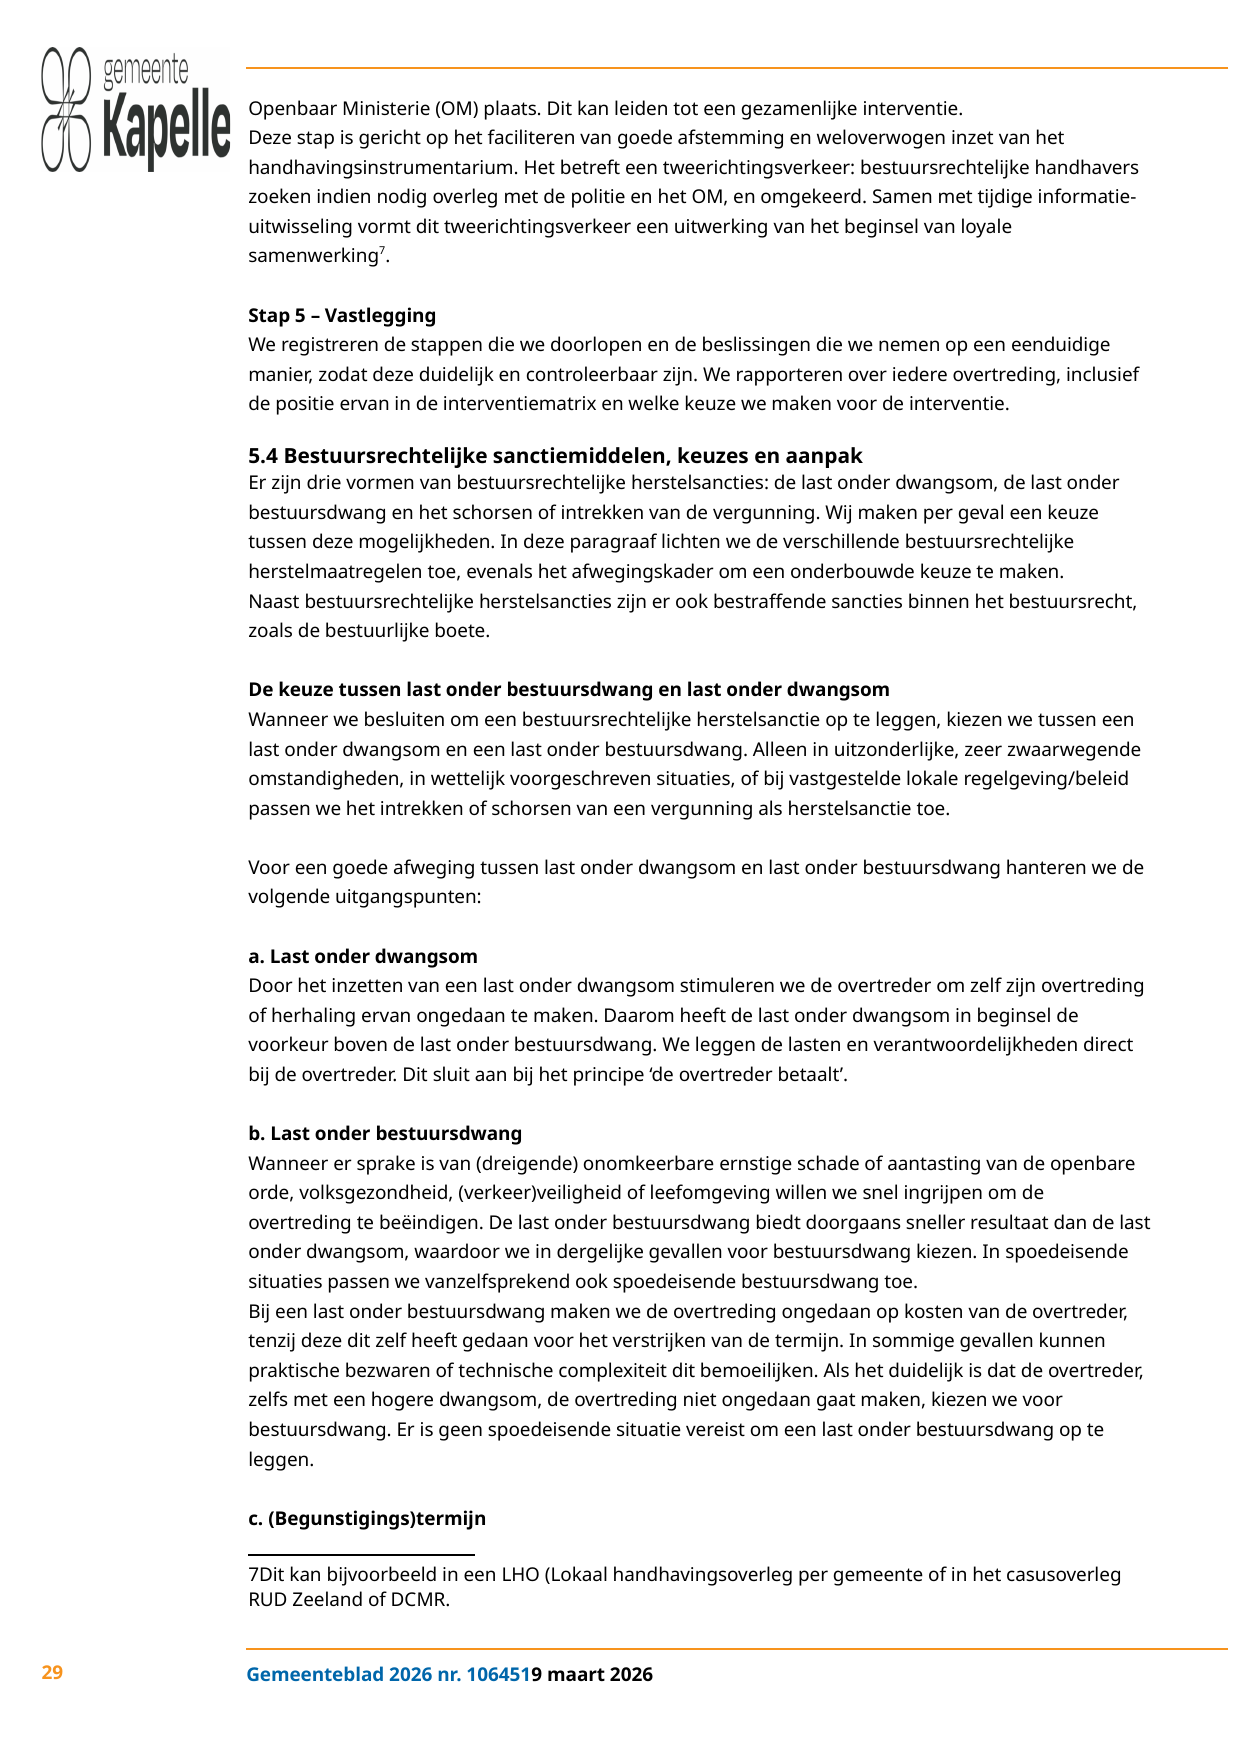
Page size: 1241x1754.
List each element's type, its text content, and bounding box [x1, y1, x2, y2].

text Dit kan bijvoorbeeld in een LHO (Lokaal handhavingsoverleg per gemeente of in het casusoverleg RUD Zeeland of DCMR. [248, 1561, 1152, 1612]
picture [41, 47, 231, 172]
text a. Last onder dwangsom [248, 943, 1152, 968]
text Wanneer we besluiten om een bestuursrechtelijke herstelsanctie op te leggen, kiezen we tussen een last onder dwangsom en een last onder bestuursdwang. Alleen in uitzonderlijke, zeer zwaarwegende omstandigheden, in wettelijk voorgeschreven situaties, of bij vastgestelde lokale regelgeving/beleid passen we het intrekken of schorsen van een vergunning als herstelsanctie toe. [248, 706, 1152, 821]
text Door het inzetten van een last onder dwangsom stimuleren we de overtreder om zelf zijn overtreding of herhaling ervan ongedaan te maken. Daarom heeft de last onder dwangsom in beginsel de voorkeur boven de last onder bestuursdwang. We leggen de lasten en verantwoordelijkheden direct bij de overtreder. Dit sluit aan bij het principe ‘de overtreder betaalt’. [248, 972, 1152, 1087]
text Er zijn drie vormen van bestuursrechtelijke herstelsancties: de last onder dwangsom, de last onder bestuursdwang en het schorsen of intrekken van de vergunning. Wij maken per geval een keuze tussen deze mogelijkheden. In deze paragraaf lichten we de verschillende bestuursrechtelijke herstelmaatregelen toe, evenals het afwegingskader om een onderbouwde keuze te maken. [248, 469, 1152, 584]
text Bij een last onder bestuursdwang maken we de overtreding ongedaan op kosten van de overtreder, tenzij deze dit zelf heeft gedaan voor het verstrijken van de termijn. In sommige gevallen kunnen praktische bezwaren of technische complexiteit dit bemoeilijken. Als het duidelijk is dat de overtreder, zelfs met een hogere dwangsom, de overtreding niet ongedaan gaat maken, kiezen we voor bestuursdwang. Er is geen spoedeisende situatie vereist om een last onder bestuursdwang op te leggen. [248, 1298, 1152, 1471]
text 5.4 Bestuursrechtelijke sanctiemiddelen, keuzes en aanpak [248, 441, 1152, 469]
text Deze stap is gericht op het faciliteren van goede afstemming en weloverwogen inzet van het handhavingsinstrumentarium. Het betreft een tweerichtingsverkeer: bestuursrechtelijke handhavers zoeken indien nodig overleg met de politie en het OM, en omgekeerd. Samen met tijdige informatie-uitwisseling vormt dit tweerichtingsverkeer een uitwerking van het beginsel van loyale samenwerking. [248, 124, 1152, 268]
text Stap 5 – Vastlegging [248, 302, 1152, 328]
text c. (Begunstigings)termijn [248, 1505, 1152, 1531]
text Wanneer er sprake is van (dreigende) onomkeerbare ernstige schade of aantasting van de openbare orde, volksgezondheid, (verkeer)veiligheid of leefomgeving willen we snel ingrijpen om de overtreding te beëindigen. De last onder bestuursdwang biedt doorgaans sneller resultaat dan de last onder dwangsom, waardoor we in dergelijke gevallen voor bestuursdwang kiezen. In spoedeisende situaties passen we vanzelfsprekend ook spoedeisende bestuursdwang toe. [248, 1150, 1152, 1294]
text De keuze tussen last onder bestuursdwang en last onder dwangsom [248, 677, 1152, 702]
text Naast bestuursrechtelijke herstelsancties zijn er ook bestraffende sancties binnen het bestuursrecht, zoals de bestuurlijke boete. [248, 588, 1152, 643]
text Voor een goede afweging tussen last onder dwangsom en last onder bestuursdwang hanteren we de volgende uitgangspunten: [248, 854, 1152, 909]
text We registreren de stappen die we doorlopen en de beslissingen die we nemen op een eenduidige manier, zodat deze duidelijk en controleerbaar zijn. We rapporteren over iedere overtreding, inclusief de positie ervan in de interventiematrix en welke keuze we maken voor de interventie. [248, 331, 1152, 416]
text Openbaar Ministerie (OM) plaats. Dit kan leiden tot een gezamenlijke interventie. [248, 95, 1152, 121]
text b. Last onder bestuursdwang [248, 1120, 1152, 1146]
